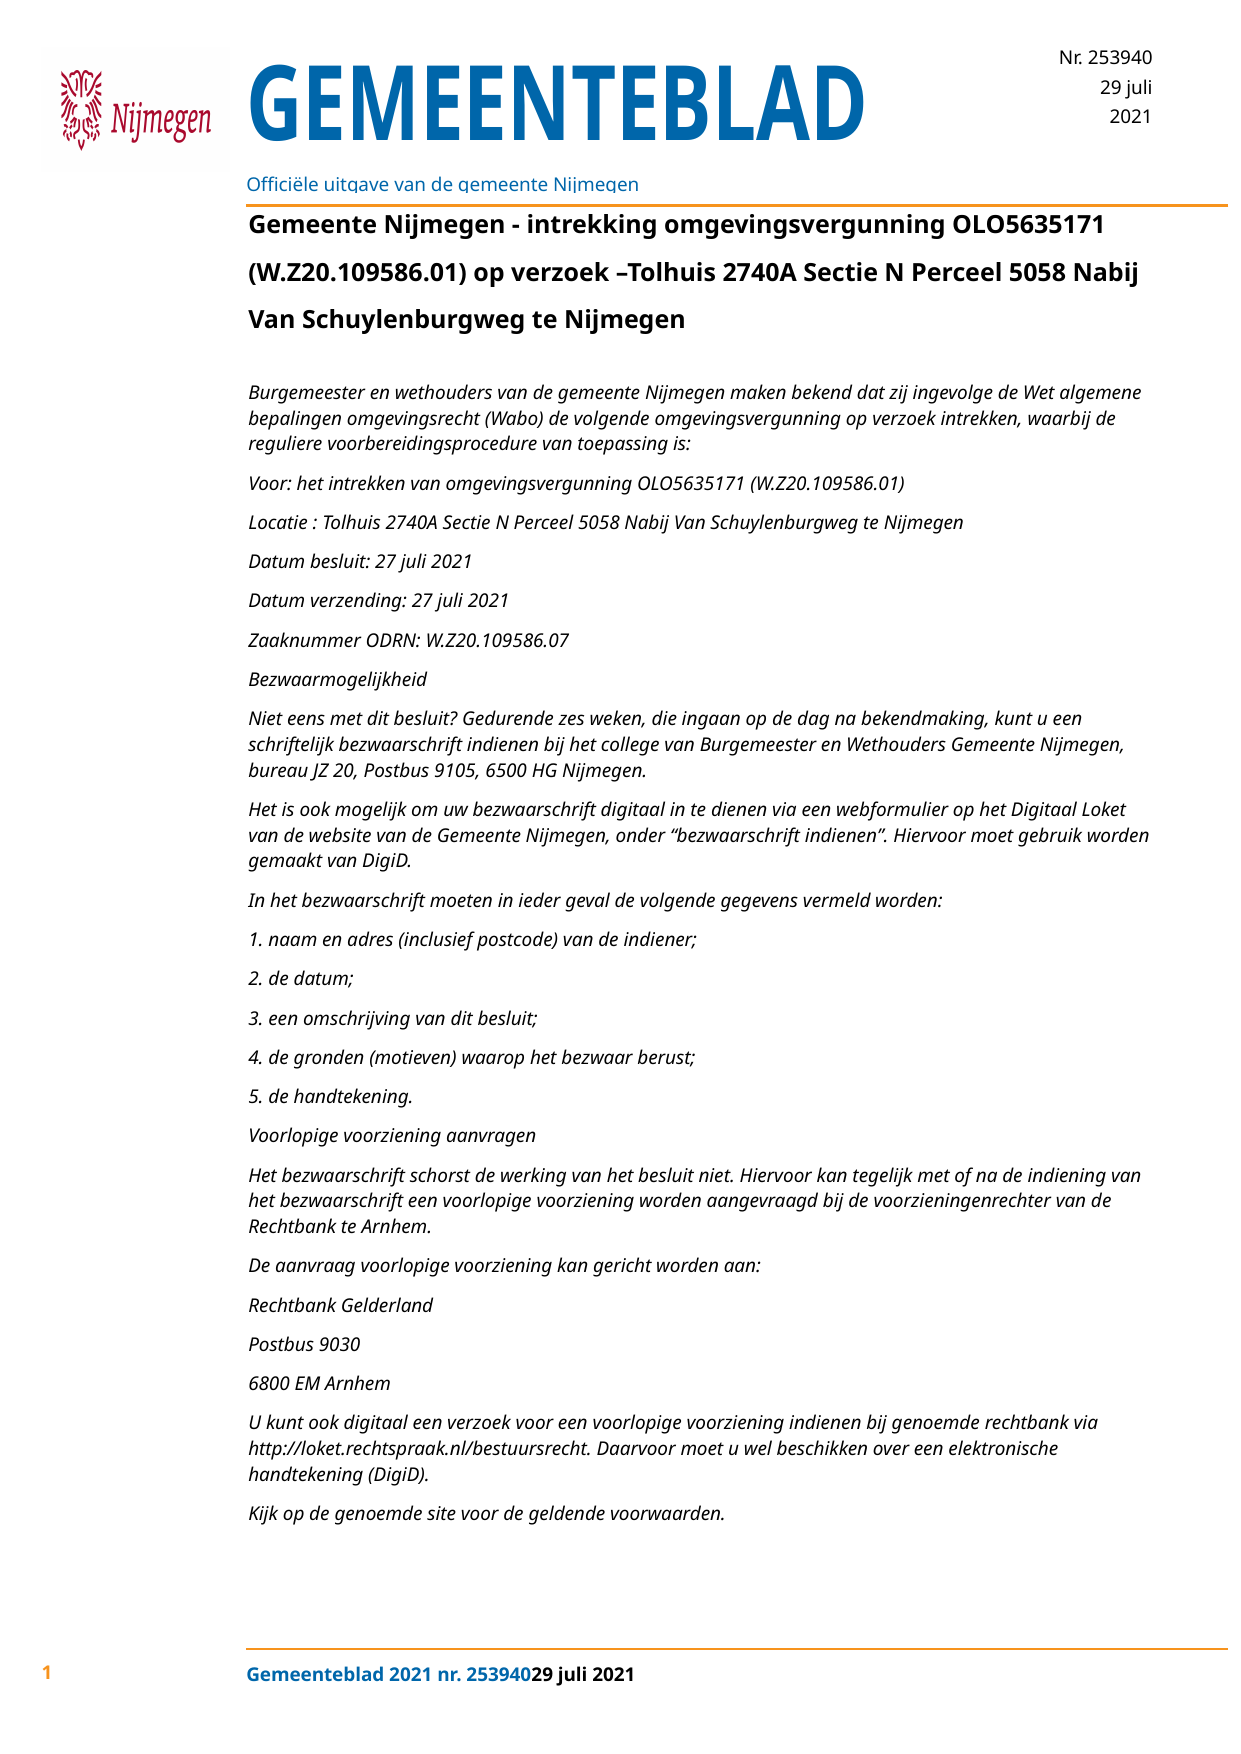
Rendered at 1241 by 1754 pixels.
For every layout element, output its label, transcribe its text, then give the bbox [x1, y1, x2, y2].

text Voor: het intrekken van omgevingsvergunning OLO5635171 (W.Z20.109586.01) [248, 470, 1152, 496]
text 3. een omschrijving van dit besluit; [248, 1005, 1152, 1030]
text 6800 EM Arnhem [248, 1370, 1152, 1396]
picture [41, 47, 231, 172]
text 1. naam en adres (inclusief postcode) van de indiener; [248, 926, 1152, 952]
text Datum verzending: 27 juli 2021 [248, 588, 1152, 613]
text Bezwaarmogelijkheid [248, 666, 1152, 692]
text Kijk op de genoemde site voor de geldende voorwaarden. [248, 1500, 1152, 1526]
text Rechtbank Gelderland [248, 1292, 1152, 1317]
text De aanvraag voorlopige voorziening kan gericht worden aan: [248, 1252, 1152, 1278]
text Postbus 9030 [248, 1331, 1152, 1357]
text Voorlopige voorziening aanvragen [248, 1122, 1152, 1148]
text Gemeente Nijmegen - intrekking omgevingsvergunning OLO5635171 (W.Z20.109586.01) op verzoek –Tolhuis 2740A Sectie N Perceel 5058 Nabij Van Schuylenburgweg te Nijmegen [248, 207, 1152, 336]
text 2. de datum; [248, 965, 1152, 991]
text Locatie : Tolhuis 2740A Sectie N Perceel 5058 Nabij Van Schuylenburgweg te Nijmegen [248, 509, 1152, 535]
text 5. de handtekening. [248, 1083, 1152, 1109]
text Het bezwaarschrift schorst de werking van het besluit niet. Hiervoor kan tegelijk met of na de indiening van het bezwaarschrift een voorlopige voorziening worden aangevraagd bij de voorzieningenrechter van de Rechtbank te Arnhem. [248, 1162, 1152, 1239]
text Niet eens met dit besluit? Gedurende zes weken, die ingaan op de dag na bekendmaking, kunt u een schriftelijk bezwaarschrift indienen bij het college van Burgemeester en Wethouders Gemeente Nijmegen, bureau JZ 20, Postbus 9105, 6500 HG Nijmegen. [248, 705, 1152, 783]
text 4. de gronden (motieven) waarop het bezwaar berust; [248, 1044, 1152, 1070]
text Burgemeester en wethouders van de gemeente Nijmegen maken bekend dat zij ingevolge de Wet algemene bepalingen omgevingsrecht (Wabo) de volgende omgevingsvergunning op verzoek intrekken, waarbij de reguliere voorbereidingsprocedure van toepassing is: [248, 379, 1152, 456]
text Het is ook mogelijk om uw bezwaarschrift digitaal in te dienen via een webformulier op het Digitaal Loket van de website van de Gemeente Nijmegen, onder “bezwaarschrift indienen”. Hiervoor moet gebruik worden gemaakt van DigiD. [248, 796, 1152, 873]
text In het bezwaarschrift moeten in ieder geval de volgende gegevens vermeld worden: [248, 887, 1152, 913]
text U kunt ook digitaal een verzoek voor een voorlopige voorziening indienen bij genoemde rechtbank via http://loket.rechtspraak.nl/bestuursrecht. Daarvoor moet u wel beschikken over een elektronische handtekening (DigiD). [248, 1409, 1152, 1487]
text Zaaknummer ODRN: W.Z20.109586.07 [248, 627, 1152, 653]
text Datum besluit: 27 juli 2021 [248, 548, 1152, 574]
